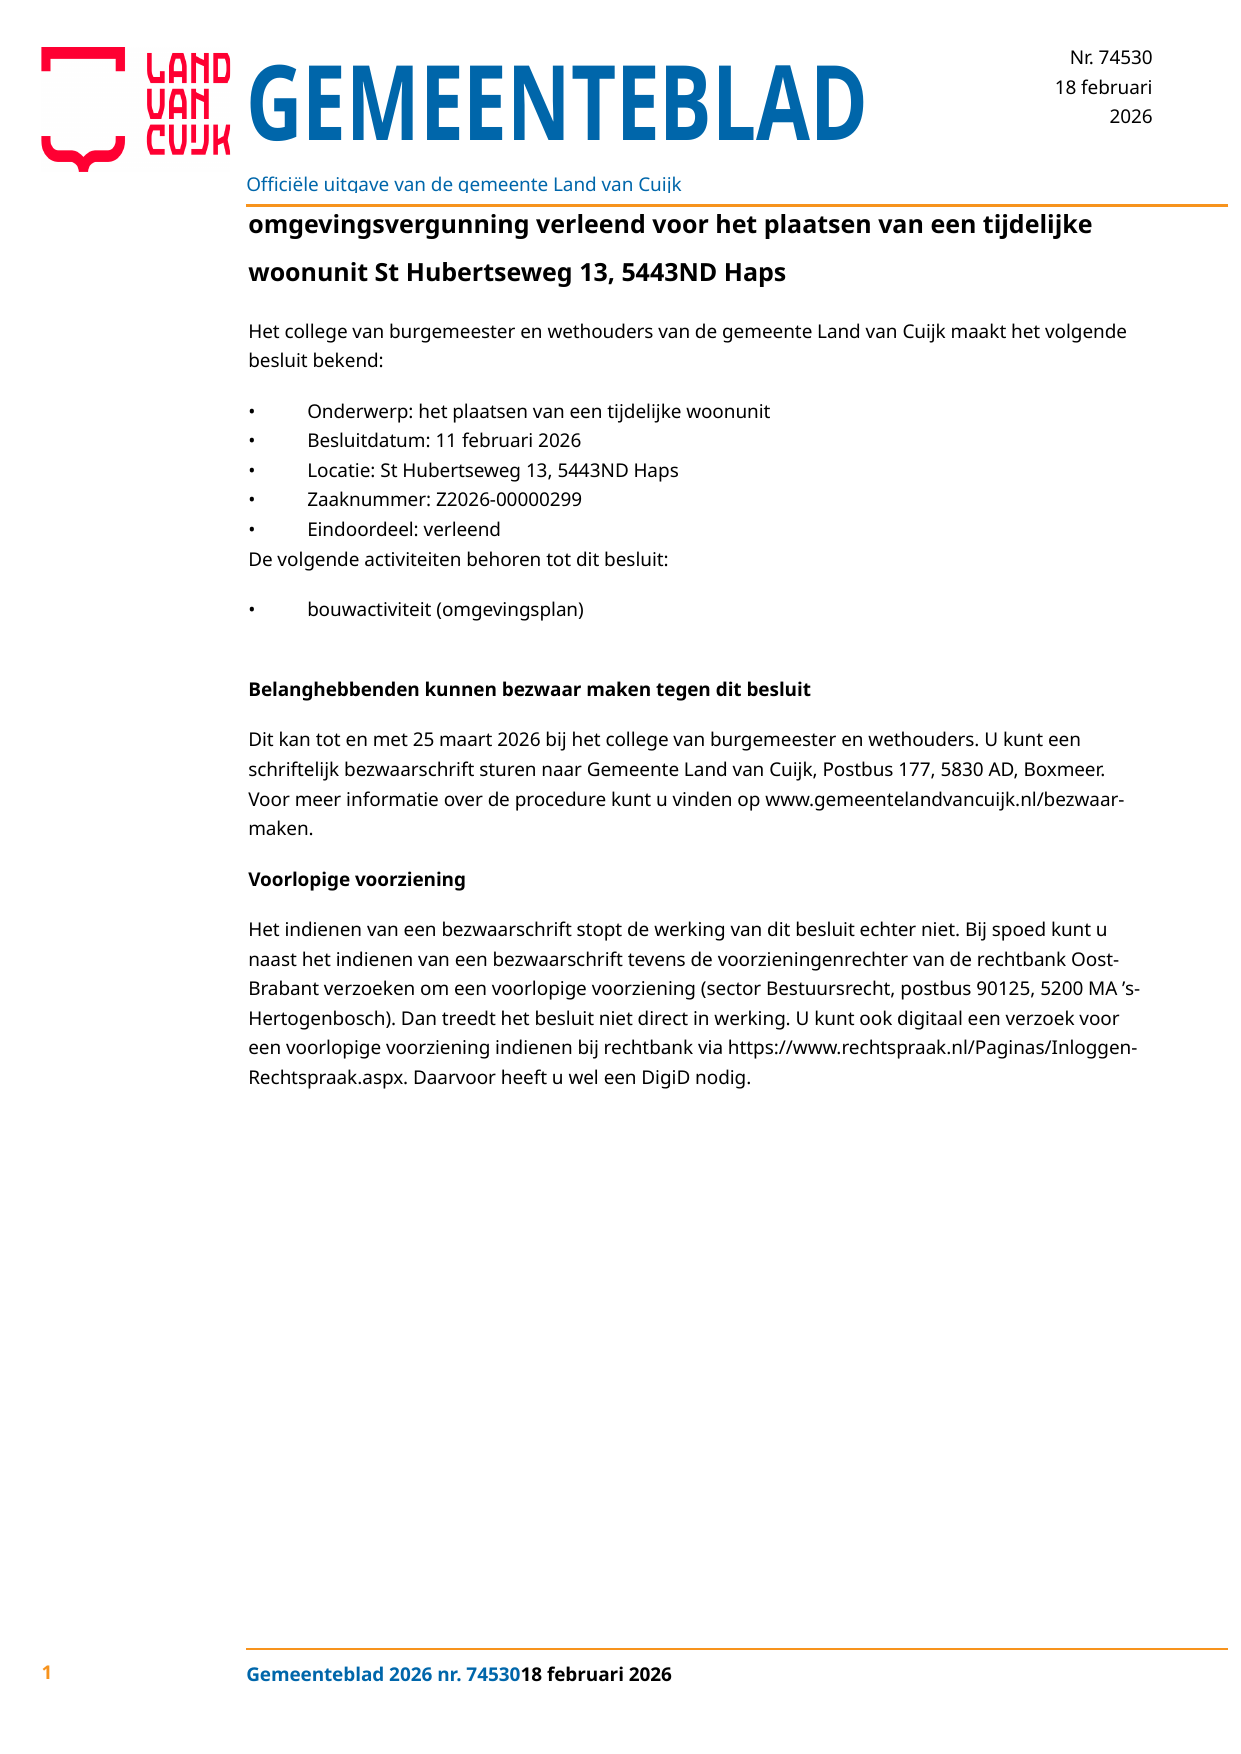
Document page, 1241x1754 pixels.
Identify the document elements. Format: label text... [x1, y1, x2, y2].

text De volgende activiteiten behoren tot dit besluit: [248, 546, 1152, 572]
text Dit kan tot en met 25 maart 2026 bij het college van burgemeester en wethouders. U kunt een schriftelijk bezwaarschrift sturen naar Gemeente Land van Cuijk, Postbus 177, 5830 AD, Boxmeer. Voor meer informatie over de procedure kunt u vinden op www.gemeentelandvancuijk.nl/bezwaar-maken. [248, 727, 1152, 841]
text Het college van burgemeester en wethouders van de gemeente Land van Cuijk maakt het volgende besluit bekend: [248, 318, 1152, 373]
text Belanghebbenden kunnen bezwaar maken tegen dit besluit [248, 676, 1152, 702]
list Onderwerp: het plaatsen van een tijdelijke woonunit [248, 398, 1152, 424]
text Voorlopige voorziening [248, 866, 1152, 892]
list Zaaknummer: Z2026-00000299 [248, 487, 1152, 512]
list bouwactiviteit (omgevingsplan) [248, 596, 1152, 622]
list Eindoordeel: verleend [248, 516, 1152, 542]
text omgevingsvergunning verleend voor het plaatsen van een tijdelijke woonunit St Hubertseweg 13, 5443ND Haps [248, 207, 1152, 288]
picture [41, 47, 231, 172]
list Besluitdatum: 11 februari 2026 [248, 427, 1152, 453]
text Het indienen van een bezwaarschrift stopt de werking van dit besluit echter niet. Bij spoed kunt u naast het indienen van een bezwaarschrift tevens de voorzieningenrechter van de rechtbank Oost-Brabant verzoeken om een voorlopige voorziening (sector Bestuursrecht, postbus 90125, 5200 MA ’s-Hertogenbosch). Dan treedt het besluit niet direct in werking. U kunt ook digitaal een verzoek voor een voorlopige voorziening indienen bij rechtbank via https://www.rechtspraak.nl/Paginas/Inloggen-Rechtspraak.aspx. Daarvoor heeft u wel een DigiD nodig. [248, 916, 1152, 1090]
list Locatie: St Hubertseweg 13, 5443ND Haps [248, 457, 1152, 483]
